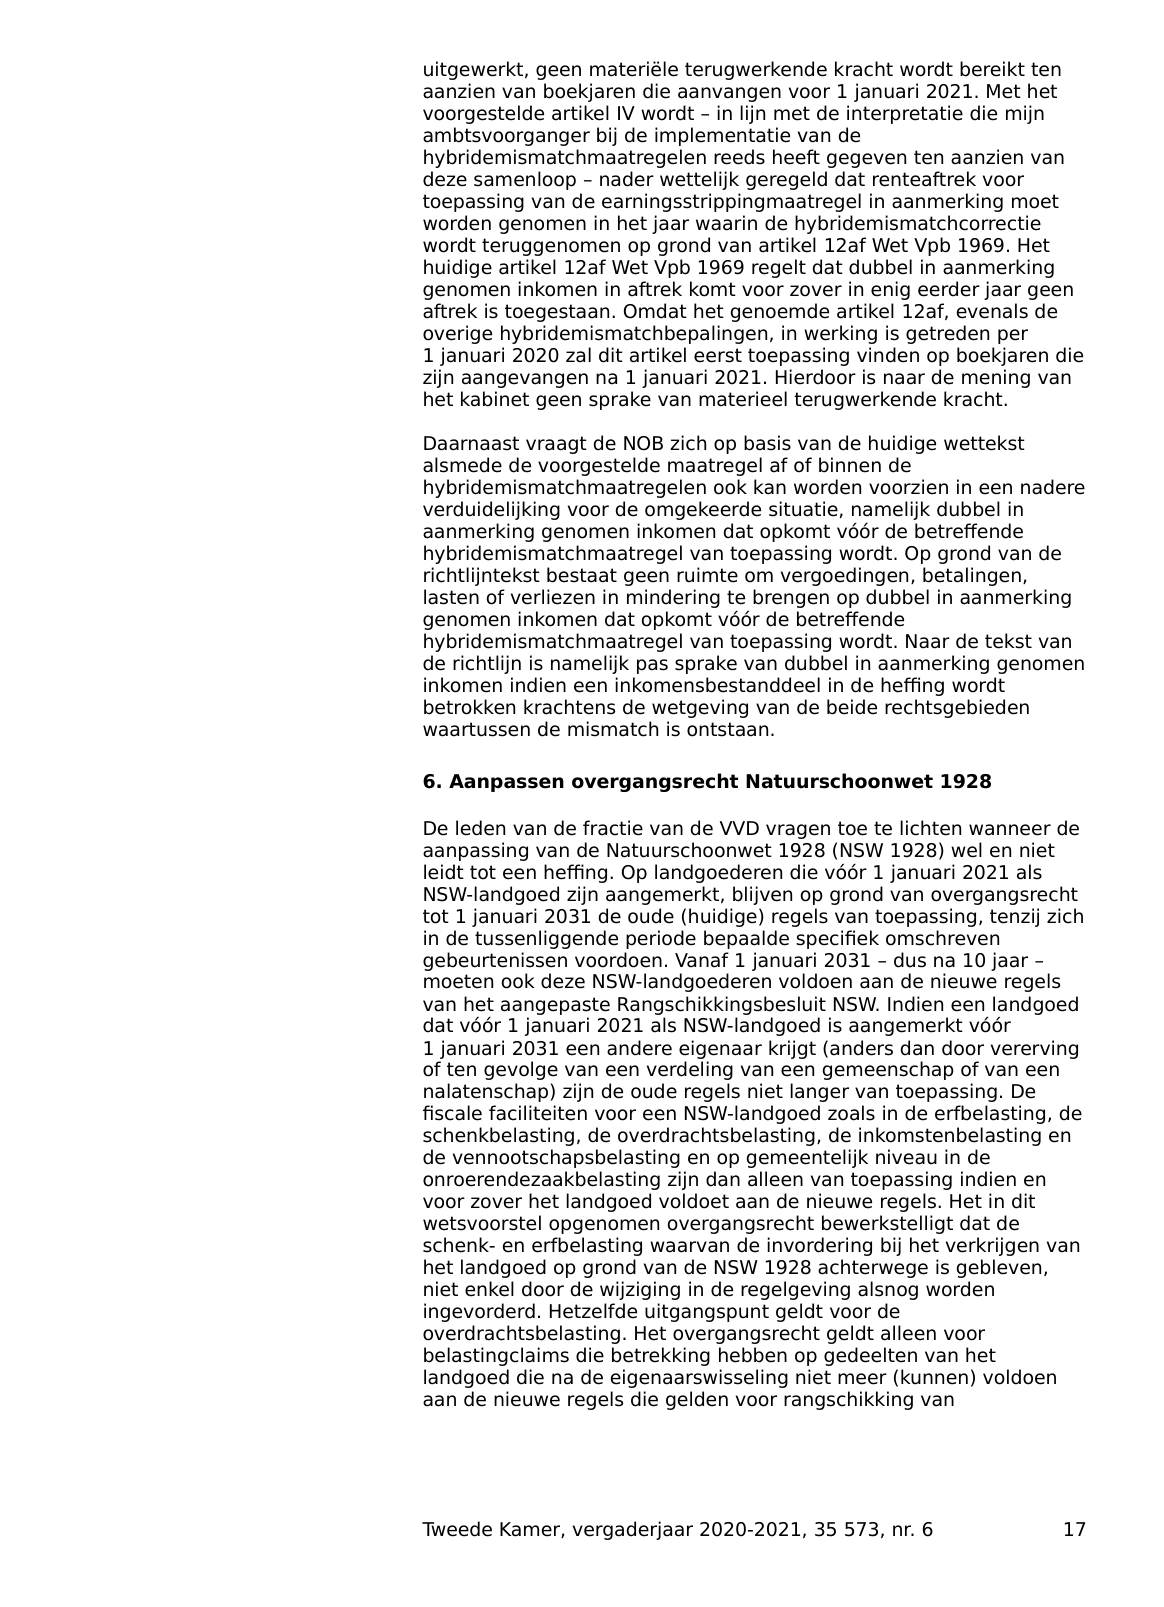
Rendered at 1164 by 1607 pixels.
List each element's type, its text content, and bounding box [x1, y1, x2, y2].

subtitle 6. Aanpassen overgangsrecht Natuurschoonwet 1928 [422, 771, 1087, 793]
text Daarnaast vraagt de NOB zich op basis van de huidige wettekst alsmede de voorgestelde maatregel af of binnen de hybridemismatchmaatregelen ook kan worden voorzien in een nadere verduidelijking voor de omgekeerde situatie, namelijk dubbel in aanmerking genomen inkomen dat opkomt vóór de betreffende hybridemismatchmaatregel van toepassing wordt. Op grond van de richtlijntekst bestaat geen ruimte om vergoedingen, betalingen, lasten of verliezen in mindering te brengen op dubbel in aanmerking genomen inkomen dat opkomt vóór de betreffende hybridemismatchmaatregel van toepassing wordt. Naar de tekst van de richtlijn is namelijk pas sprake van dubbel in aanmerking genomen inkomen indien een inkomensbestanddeel in de heffing wordt betrokken krachtens de wetgeving van de beide rechtsgebieden waartussen de mismatch is ontstaan. [422, 433, 1087, 741]
text uitgewerkt, geen materiële terugwerkende kracht wordt bereikt ten aanzien van boekjaren die aanvangen voor 1 januari 2021. Met het voorgestelde artikel IV wordt – in lijn met de interpretatie die mijn ambtsvoorganger bij de implementatie van de hybridemismatchmaatregelen reeds heeft gegeven ten aanzien van deze samenloop – nader wettelijk geregeld dat renteaftrek voor toepassing van de earningsstrippingmaatregel in aanmerking moet worden genomen in het jaar waarin de hybridemismatchcorrectie wordt teruggenomen op grond van artikel 12af Wet Vpb 1969. Het huidige artikel 12af Wet Vpb 1969 regelt dat dubbel in aanmerking genomen inkomen in aftrek komt voor zover in enig eerder jaar geen aftrek is toegestaan. Omdat het genoemde artikel 12af, evenals de overige hybridemismatchbepalingen, in werking is getreden per 1 januari 2020 zal dit artikel eerst toepassing vinden op boekjaren die zijn aangevangen na 1 januari 2021. Hierdoor is naar de mening van het kabinet geen sprake van materieel terugwerkende kracht. [422, 59, 1087, 411]
text De leden van de fractie van de VVD vragen toe te lichten wanneer de aanpassing van de Natuurschoonwet 1928 (NSW 1928) wel en niet leidt tot een heffing. Op landgoederen die vóór 1 januari 2021 als NSW-landgoed zijn aangemerkt, blijven op grond van overgangsrecht tot 1 januari 2031 de oude (huidige) regels van toepassing, tenzij zich in de tussenliggende periode bepaalde specifiek omschreven gebeurtenissen voordoen. Vanaf 1 januari 2031 – dus na 10 jaar – moeten ook deze NSW-landgoederen voldoen aan de nieuwe regels van het aangepaste Rangschikkingsbesluit NSW. Indien een landgoed dat vóór 1 januari 2021 als NSW-landgoed is aangemerkt vóór 1 januari 2031 een andere eigenaar krijgt (anders dan door vererving of ten gevolge van een verdeling van een gemeenschap of van een nalatenschap) zijn de oude regels niet langer van toepassing. De fiscale faciliteiten voor een NSW-landgoed zoals in de erfbelasting, de schenkbelasting, de overdrachtsbelasting, de inkomstenbelasting en de vennootschapsbelasting en op gemeentelijk niveau in de onroerendezaakbelasting zijn dan alleen van toepassing indien en voor zover het landgoed voldoet aan de nieuwe regels. Het in dit wetsvoorstel opgenomen overgangsrecht bewerkstelligt dat de schenk- en erfbelasting waarvan de invordering bij het verkrijgen van het landgoed op grond van de NSW 1928 achterwege is gebleven, niet enkel door de wijziging in de regelgeving alsnog worden ingevorderd. Hetzelfde uitgangspunt geldt voor de overdrachtsbelasting. Het overgangsrecht geldt alleen voor belastingclaims die betrekking hebben op gedeelten van het landgoed die na de eigenaarswisseling niet meer (kunnen) voldoen aan de nieuwe regels die gelden voor rangschikking van [422, 818, 1087, 1411]
